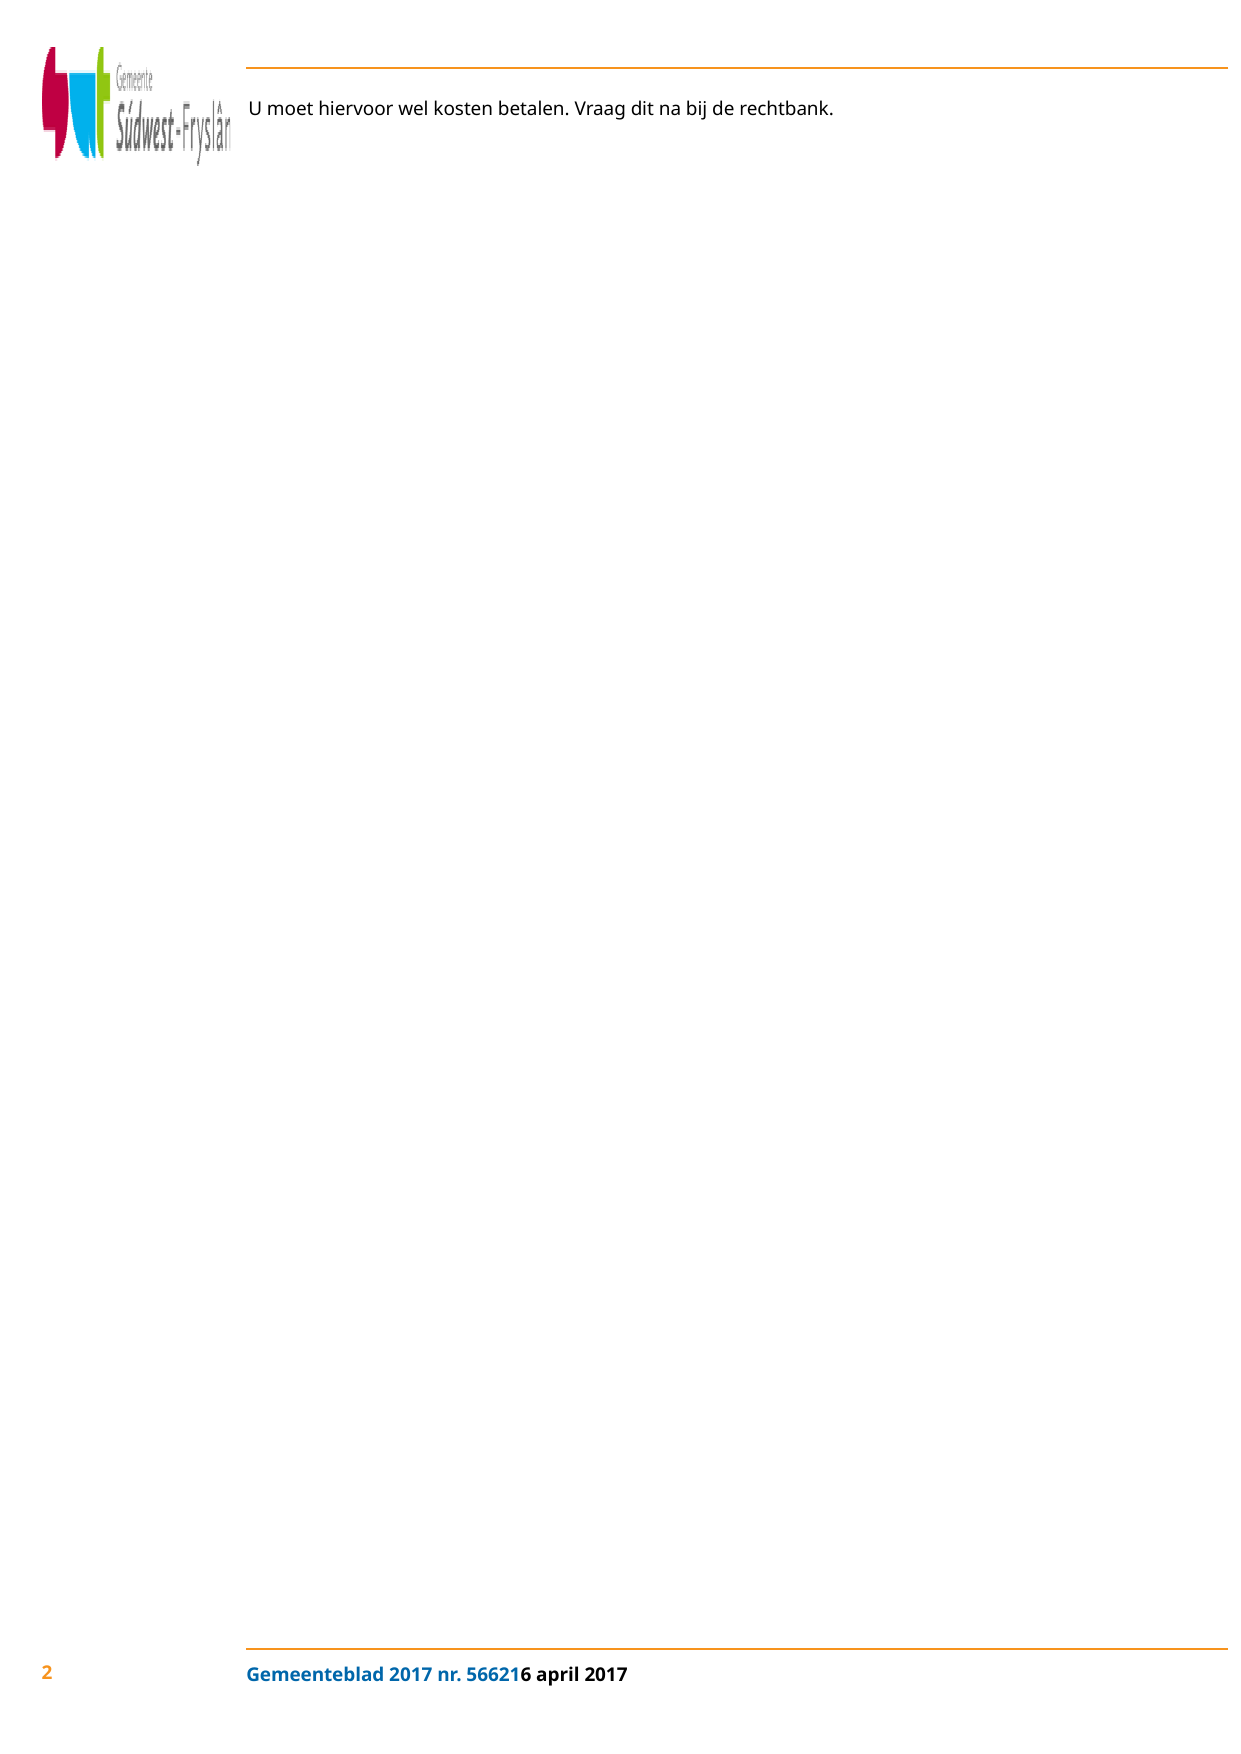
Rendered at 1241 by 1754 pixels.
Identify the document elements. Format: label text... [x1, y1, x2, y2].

picture [41, 47, 231, 172]
text U moet hiervoor wel kosten betalen. Vraag dit na bij de rechtbank. [248, 95, 1152, 121]
